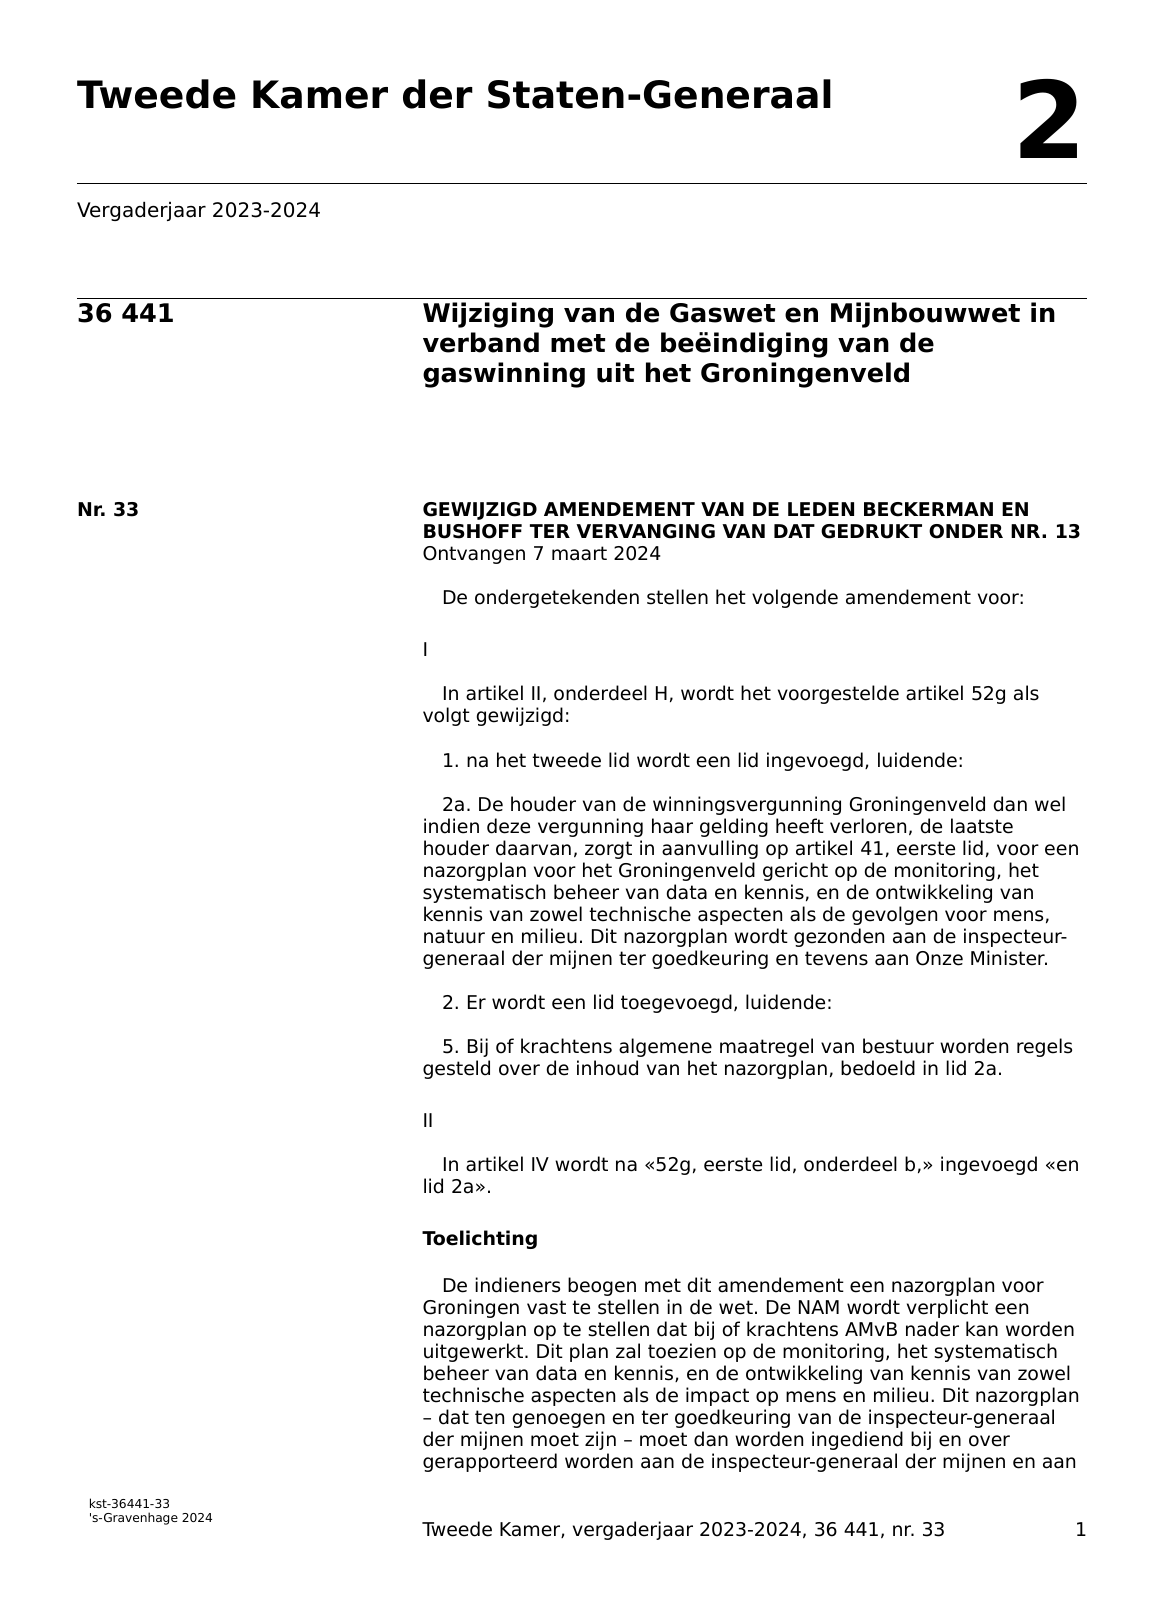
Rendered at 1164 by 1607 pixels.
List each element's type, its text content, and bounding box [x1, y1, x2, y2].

subtitle 36 441 Wijziging van de Gaswet en Mijnbouwwet in verband met de beëindiging van de gaswinning uit het Groningenveld [77, 299, 1087, 388]
text 2a. De houder van de winningsvergunning Groningenveld dan wel indien deze vergunning haar gelding heeft verloren, de laatste houder daarvan, zorgt in aanvulling op artikel 41, eerste lid, voor een nazorgplan voor het Groningenveld gericht op de monitoring, het systematisch beheer van data en kennis, en de ontwikkeling van kennis van zowel technische aspecten als de gevolgen voor mens, natuur en milieu. Dit nazorgplan wordt gezonden aan de inspecteur-generaal der mijnen ter goedkeuring en tevens aan Onze Minister. [422, 794, 1087, 969]
text Ontvangen 7 maart 2024 [422, 543, 1087, 565]
table_header 2 [886, 59, 1087, 183]
text De indieners beogen met dit amendement een nazorgplan voor Groningen vast te stellen in de wet. De NAM wordt verplicht een nazorgplan op te stellen dat bij of krachtens AMvB nader kan worden uitgewerkt. Dit plan zal toezien op de monitoring, het systematisch beheer van data en kennis, en de ontwikkeling van kennis van zowel technische aspecten als de impact op mens en milieu. Dit nazorgplan – dat ten genoegen en ter goedkeuring van de inspecteur-generaal der mijnen moet zijn – moet dan worden ingediend bij en over gerapporteerd worden aan de inspecteur-generaal der mijnen en aan [422, 1275, 1087, 1473]
text In artikel IV wordt na «52g, eerste lid, onderdeel b,» ingevoegd «en lid 2a». [422, 1154, 1087, 1198]
text 's-Gravenhage 2024 [88, 1511, 323, 1525]
text 2. Er wordt een lid toegevoegd, luidende: [422, 992, 1087, 1014]
text kst-36441-33 [88, 1497, 323, 1511]
text 1. na het tweede lid wordt een lid ingevoegd, luidende: [422, 749, 1087, 771]
text 5. Bij of krachtens algemene maatregel van bestuur worden regels gesteld over de inhoud van het nazorgplan, bedoeld in lid 2a. [422, 1036, 1087, 1080]
table_cell Vergaderjaar 2023-2024 [77, 184, 1087, 298]
subtitle II [422, 1110, 1087, 1132]
subtitle Nr. 33 GEWIJZIGD AMENDEMENT VAN DE LEDEN BECKERMAN EN BUSHOFF TER VERVANGING VAN DAT GEDRUKT ONDER NR. 13 [77, 499, 1087, 543]
subtitle I [422, 639, 1087, 661]
subtitle Toelichting [422, 1228, 1087, 1250]
text In artikel II, onderdeel H, wordt het voorgestelde artikel 52g als volgt gewijzigd: [422, 683, 1087, 727]
table_header Tweede Kamer der Staten-Generaal [77, 59, 886, 183]
text De ondergetekenden stellen het volgende amendement voor: [422, 587, 1087, 609]
